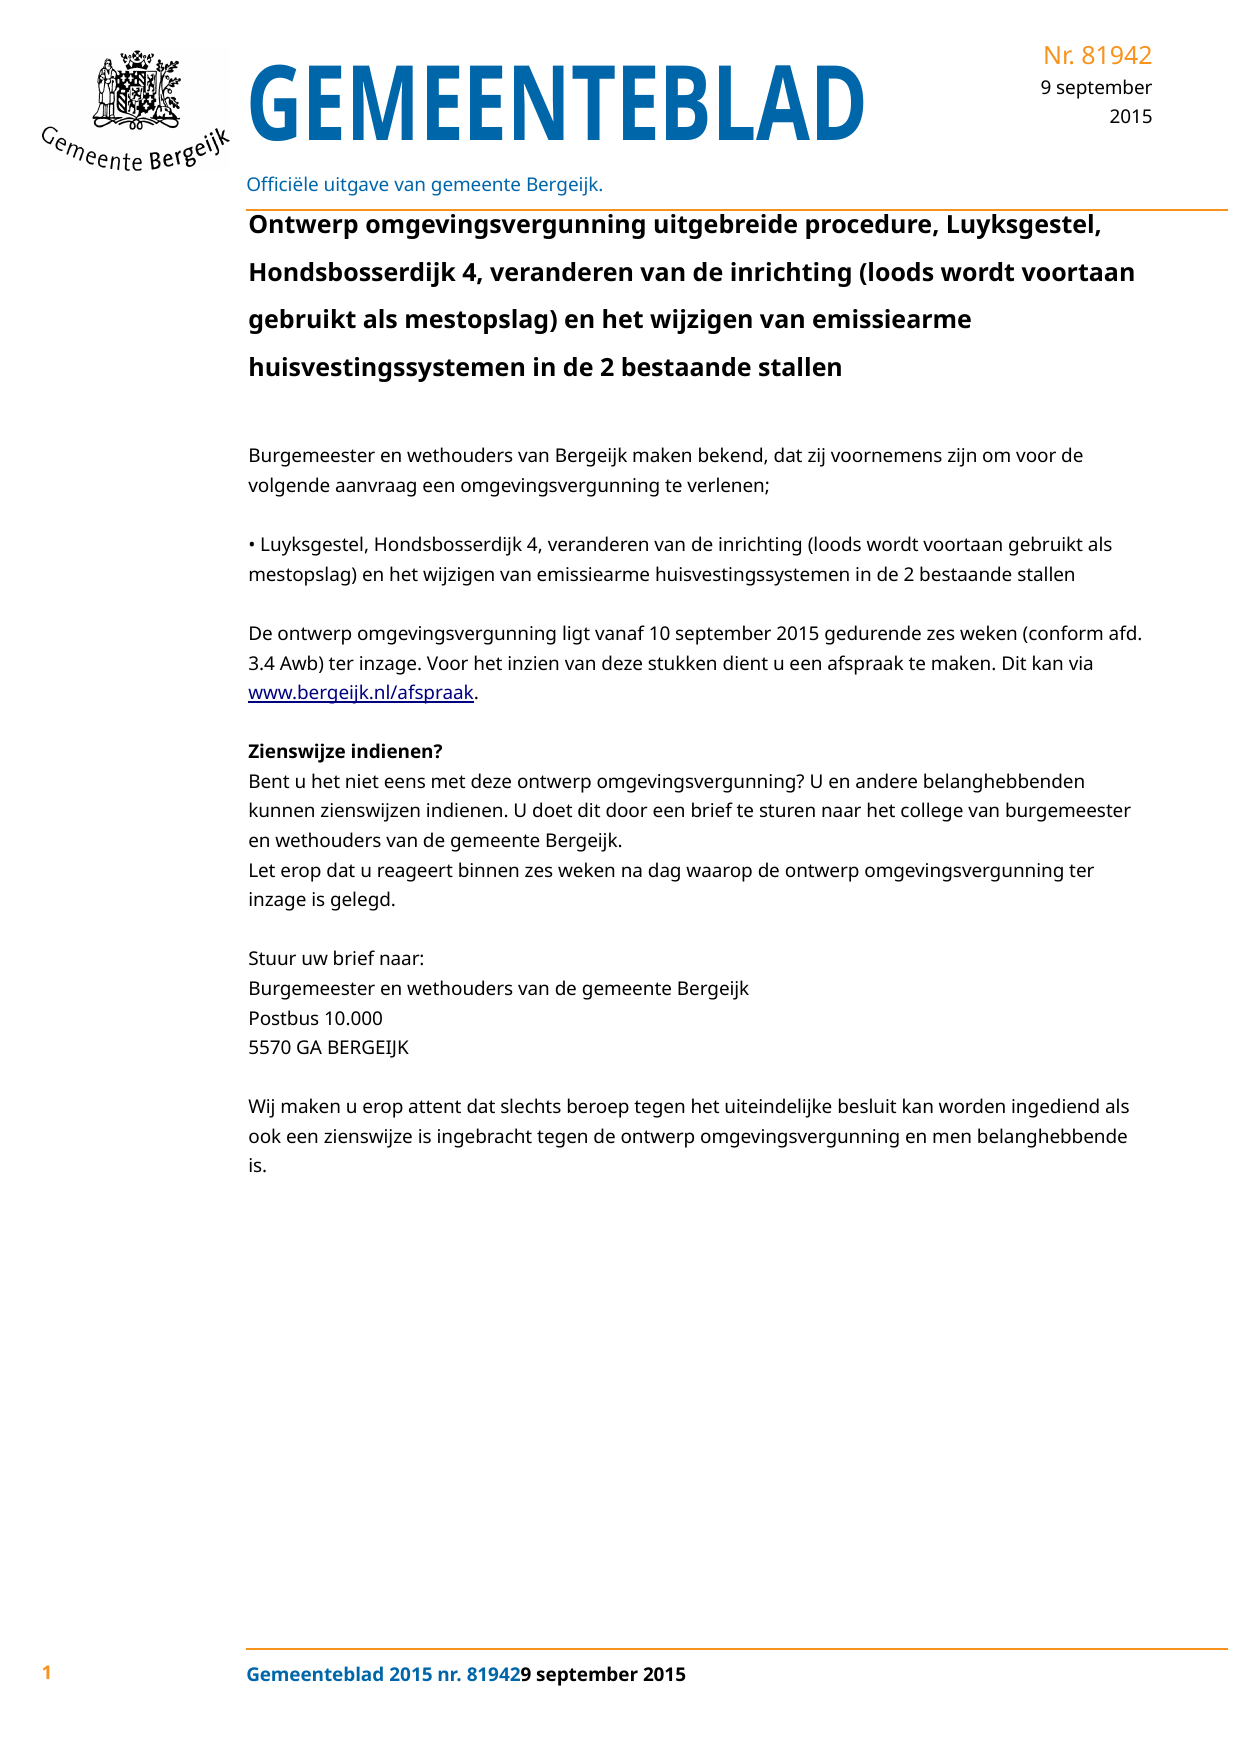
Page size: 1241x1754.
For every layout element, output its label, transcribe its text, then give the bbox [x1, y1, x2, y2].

text Burgemeester en wethouders van de gemeente Bergeijk [248, 975, 1152, 1001]
text Bent u het niet eens met deze ontwerp omgevingsvergunning? U en andere belanghebbenden kunnen zienswijzen indienen. U doet dit door een brief te sturen naar het college van burgemeester en wethouders van de gemeente Bergeijk. [248, 768, 1152, 853]
picture [41, 47, 231, 172]
text Burgemeester en wethouders van Bergeijk maken bekend, dat zij voornemens zijn om voor de volgende aanvraag een omgevingsvergunning te verlenen; [248, 443, 1152, 498]
text Let erop dat u reageert binnen zes weken na dag waarop de ontwerp omgevingsvergunning ter inzage is gelegd. [248, 857, 1152, 912]
text 5570 GA BERGEIJK [248, 1034, 1152, 1060]
text Stuur uw brief naar: [248, 946, 1152, 971]
text Zienswijze indienen? [248, 738, 1152, 764]
text Wij maken u erop attent dat slechts beroep tegen het uiteindelijke besluit kan worden ingediend als ook een zienswijze is ingebracht tegen de ontwerp omgevingsvergunning en men belanghebbende is. [248, 1093, 1152, 1178]
text Postbus 10.000 [248, 1005, 1152, 1031]
text • Luyksgestel, Hondsbosserdijk 4, veranderen van de inrichting (loods wordt voortaan gebruikt als mestopslag) en het wijzigen van emissiearme huisvestingssystemen in de 2 bestaande stallen [248, 531, 1152, 587]
text De ontwerp omgevingsvergunning ligt vanaf 10 september 2015 gedurende zes weken (conform afd. 3.4 Awb) ter inzage. Voor het inzien van deze stukken dient u een afspraak te maken. Dit kan via www.bergeijk.nl/afspraak. [248, 620, 1152, 705]
text Ontwerp omgevingsvergunning uitgebreide procedure, Luyksgestel, Hondsbosserdijk 4, veranderen van de inrichting (loods wordt voortaan gebruikt als mestopslag) en het wijzigen van emissiearme huisvestingssystemen in de 2 bestaande stallen [248, 211, 1152, 384]
